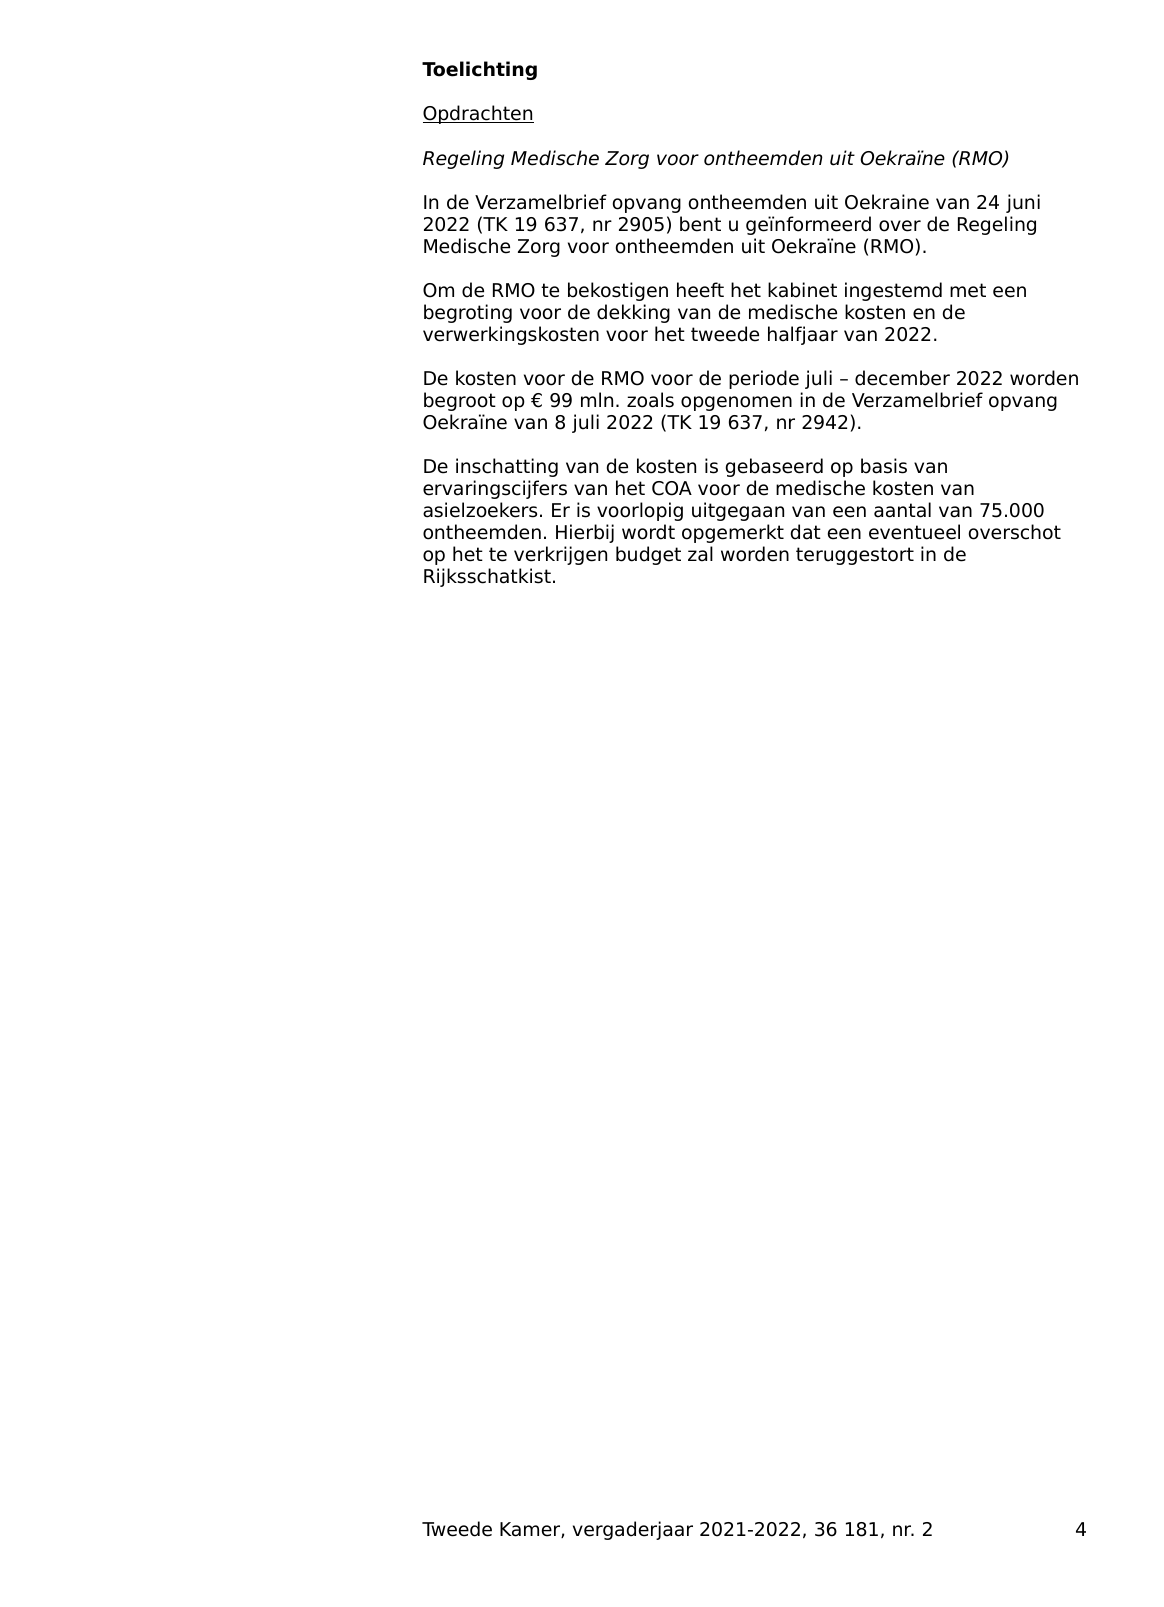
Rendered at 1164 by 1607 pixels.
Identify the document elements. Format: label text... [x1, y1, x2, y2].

text In de Verzamelbrief opvang ontheemden uit Oekraine van 24 juni 2022 (TK 19 637, nr 2905) bent u geïnformeerd over de Regeling Medische Zorg voor ontheemden uit Oekraïne (RMO). [422, 192, 1087, 257]
text Om de RMO te bekostigen heeft het kabinet ingestemd met een begroting voor de dekking van de medische kosten en de verwerkingskosten voor het tweede halfjaar van 2022. [422, 280, 1087, 346]
subtitle Regeling Medische Zorg voor ontheemden uit Oekraïne (RMO) [422, 147, 1087, 169]
subtitle Opdrachten [422, 103, 1087, 125]
text De inschatting van de kosten is gebaseerd op basis van ervaringscijfers van het COA voor de medische kosten van asielzoekers. Er is voorlopig uitgegaan van een aantal van 75.000 ontheemden. Hierbij wordt opgemerkt dat een eventueel overschot op het te verkrijgen budget zal worden teruggestort in de Rijksschatkist. [422, 456, 1087, 588]
subtitle Toelichting [422, 59, 1087, 81]
text De kosten voor de RMO voor de periode juli – december 2022 worden begroot op € 99 mln. zoals opgenomen in de Verzamelbrief opvang Oekraïne van 8 juli 2022 (TK 19 637, nr 2942). [422, 368, 1087, 434]
